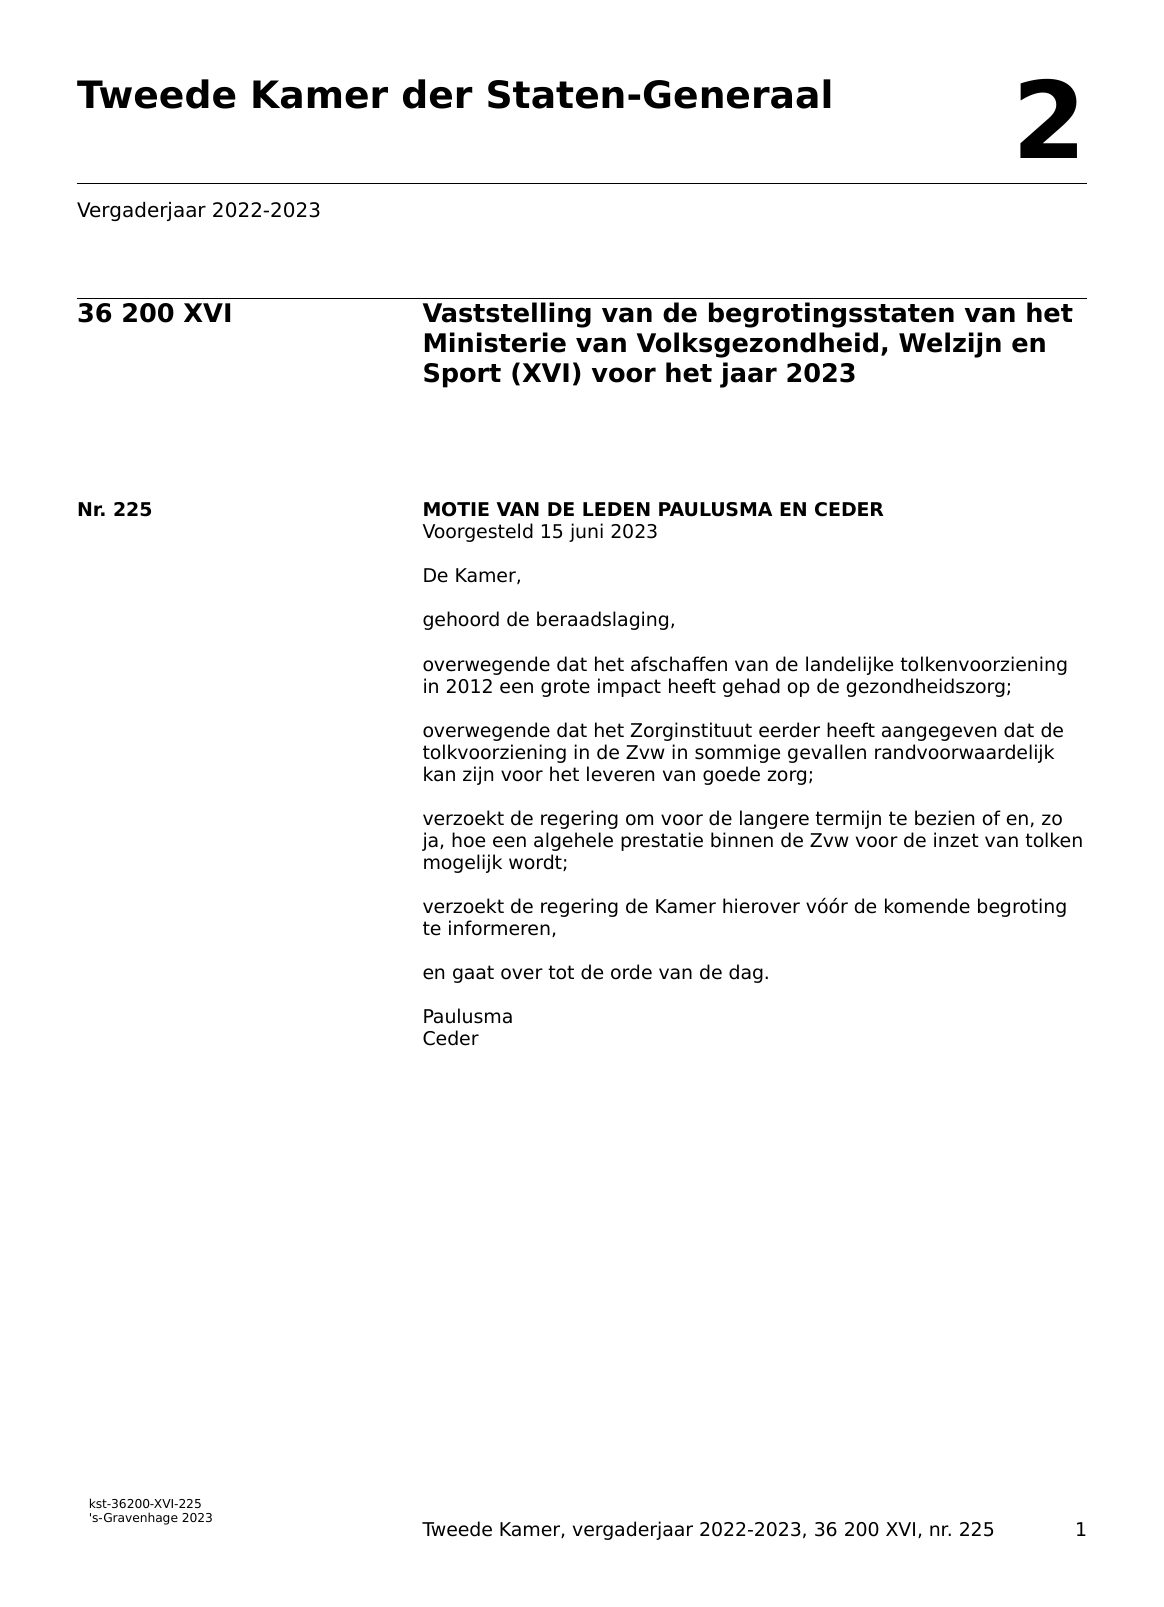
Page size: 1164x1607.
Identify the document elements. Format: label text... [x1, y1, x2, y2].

text Ceder [422, 1028, 1087, 1050]
table_cell Vergaderjaar 2022-2023 [77, 184, 1087, 298]
text kst-36200-XVI-225 [88, 1497, 323, 1511]
subtitle Nr. 225 MOTIE VAN DE LEDEN PAULUSMA EN CEDER [77, 499, 1087, 521]
text verzoekt de regering om voor de langere termijn te bezien of en, zo ja, hoe een algehele prestatie binnen de Zvw voor de inzet van tolken mogelijk wordt; [422, 808, 1087, 874]
text overwegende dat het afschaffen van de landelijke tolkenvoorziening in 2012 een grote impact heeft gehad op de gezondheidszorg; [422, 653, 1087, 697]
text verzoekt de regering de Kamer hierover vóór de komende begroting te informeren, [422, 896, 1087, 940]
subtitle 36 200 XVI Vaststelling van de begrotingsstaten van het Ministerie van Volksgezondheid, Welzijn en Sport (XVI) voor het jaar 2023 [77, 299, 1087, 388]
text Paulusma [422, 1006, 1087, 1028]
text Voorgesteld 15 juni 2023 [422, 521, 1087, 543]
text gehoord de beraadslaging, [422, 609, 1087, 631]
text 's-Gravenhage 2023 [88, 1511, 323, 1525]
text overwegende dat het Zorginstituut eerder heeft aangegeven dat de tolkvoorziening in de Zvw in sommige gevallen randvoorwaardelijk kan zijn voor het leveren van goede zorg; [422, 720, 1087, 786]
text De Kamer, [422, 565, 1087, 587]
table_header Tweede Kamer der Staten-Generaal [77, 59, 886, 183]
table_header 2 [886, 59, 1087, 183]
text en gaat over tot de orde van de dag. [422, 962, 1087, 984]
